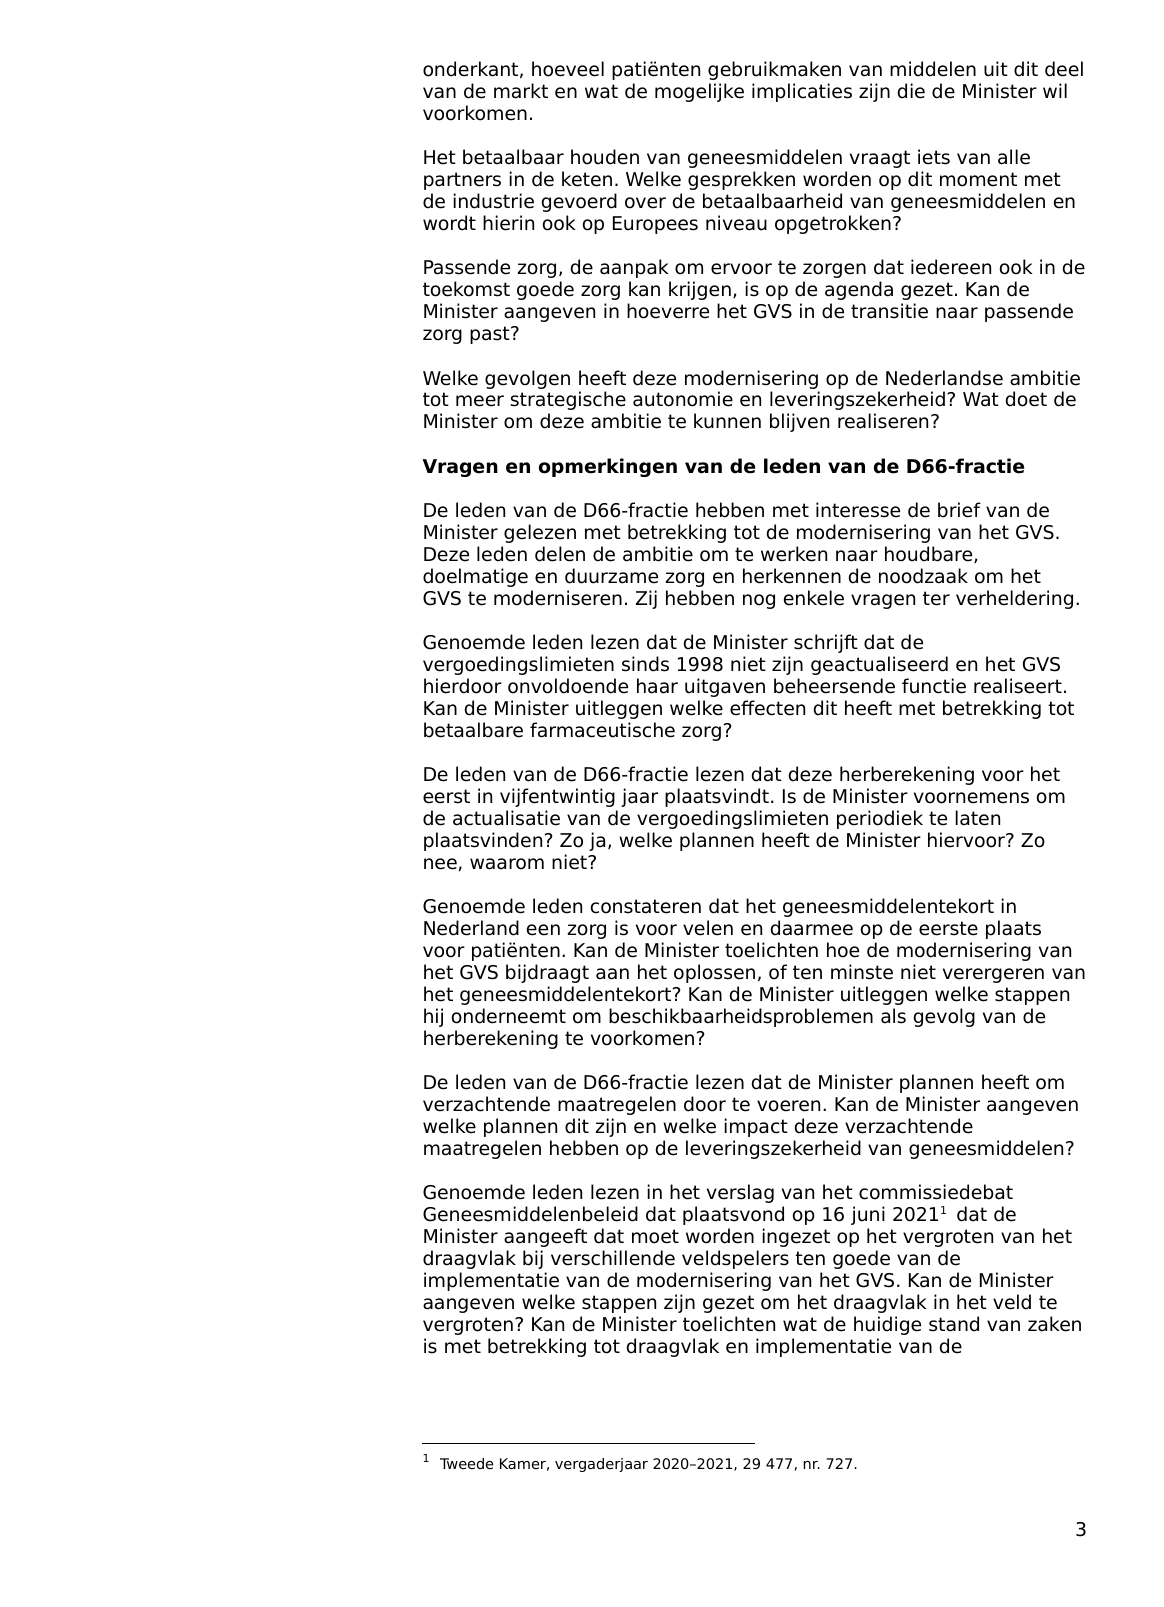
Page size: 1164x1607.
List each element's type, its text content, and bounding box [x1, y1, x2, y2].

text Het betaalbaar houden van geneesmiddelen vraagt iets van alle partners in de keten. Welke gesprekken worden op dit moment met de industrie gevoerd over de betaalbaarheid van geneesmiddelen en wordt hierin ook op Europees niveau opgetrokken? [422, 147, 1087, 235]
text Passende zorg, de aanpak om ervoor te zorgen dat iedereen ook in de toekomst goede zorg kan krijgen, is op de agenda gezet. Kan de Minister aangeven in hoeverre het GVS in de transitie naar passende zorg past? [422, 257, 1087, 345]
text Welke gevolgen heeft deze modernisering op de Nederlandse ambitie tot meer strategische autonomie en leveringszekerheid? Wat doet de Minister om deze ambitie te kunnen blijven realiseren? [422, 367, 1087, 433]
subtitle Vragen en opmerkingen van de leden van de D66-fractie [422, 456, 1087, 477]
text Genoemde leden lezen dat de Minister schrijft dat de vergoedingslimieten sinds 1998 niet zijn geactualiseerd en het GVS hierdoor onvoldoende haar uitgaven beheersende functie realiseert. Kan de Minister uitleggen welke effecten dit heeft met betrekking tot betaalbare farmaceutische zorg? [422, 632, 1087, 742]
text Tweede Kamer, vergaderjaar 2020–2021, 29 477, nr. 727. [422, 1452, 1087, 1474]
text De leden van de D66-fractie lezen dat deze herberekening voor het eerst in vijfentwintig jaar plaatsvindt. Is de Minister voornemens om de actualisatie van de vergoedingslimieten periodiek te laten plaatsvinden? Zo ja, welke plannen heeft de Minister hiervoor? Zo nee, waarom niet? [422, 764, 1087, 874]
text Genoemde leden constateren dat het geneesmiddelentekort in Nederland een zorg is voor velen en daarmee op de eerste plaats voor patiënten. Kan de Minister toelichten hoe de modernisering van het GVS bijdraagt aan het oplossen, of ten minste niet verergeren van het geneesmiddelentekort? Kan de Minister uitleggen welke stappen hij onderneemt om beschikbaarheidsproblemen als gevolg van de herberekening te voorkomen? [422, 896, 1087, 1050]
text onderkant, hoeveel patiënten gebruikmaken van middelen uit dit deel van de markt en wat de mogelijke implicaties zijn die de Minister wil voorkomen. [422, 59, 1087, 125]
text Genoemde leden lezen in het verslag van het commissiedebat Geneesmiddelenbeleid dat plaatsvond op 16 juni 2021 dat de Minister aangeeft dat moet worden ingezet op het vergroten van het draagvlak bij verschillende veldspelers ten goede van de implementatie van de modernisering van het GVS. Kan de Minister aangeven welke stappen zijn gezet om het draagvlak in het veld te vergroten? Kan de Minister toelichten wat de huidige stand van zaken is met betrekking tot draagvlak en implementatie van de [422, 1182, 1087, 1358]
text De leden van de D66-fractie lezen dat de Minister plannen heeft om verzachtende maatregelen door te voeren. Kan de Minister aangeven welke plannen dit zijn en welke impact deze verzachtende maatregelen hebben op de leveringszekerheid van geneesmiddelen? [422, 1072, 1087, 1160]
text De leden van de D66-fractie hebben met interesse de brief van de Minister gelezen met betrekking tot de modernisering van het GVS. Deze leden delen de ambitie om te werken naar houdbare, doelmatige en duurzame zorg en herkennen de noodzaak om het GVS te moderniseren. Zij hebben nog enkele vragen ter verheldering. [422, 500, 1087, 609]
